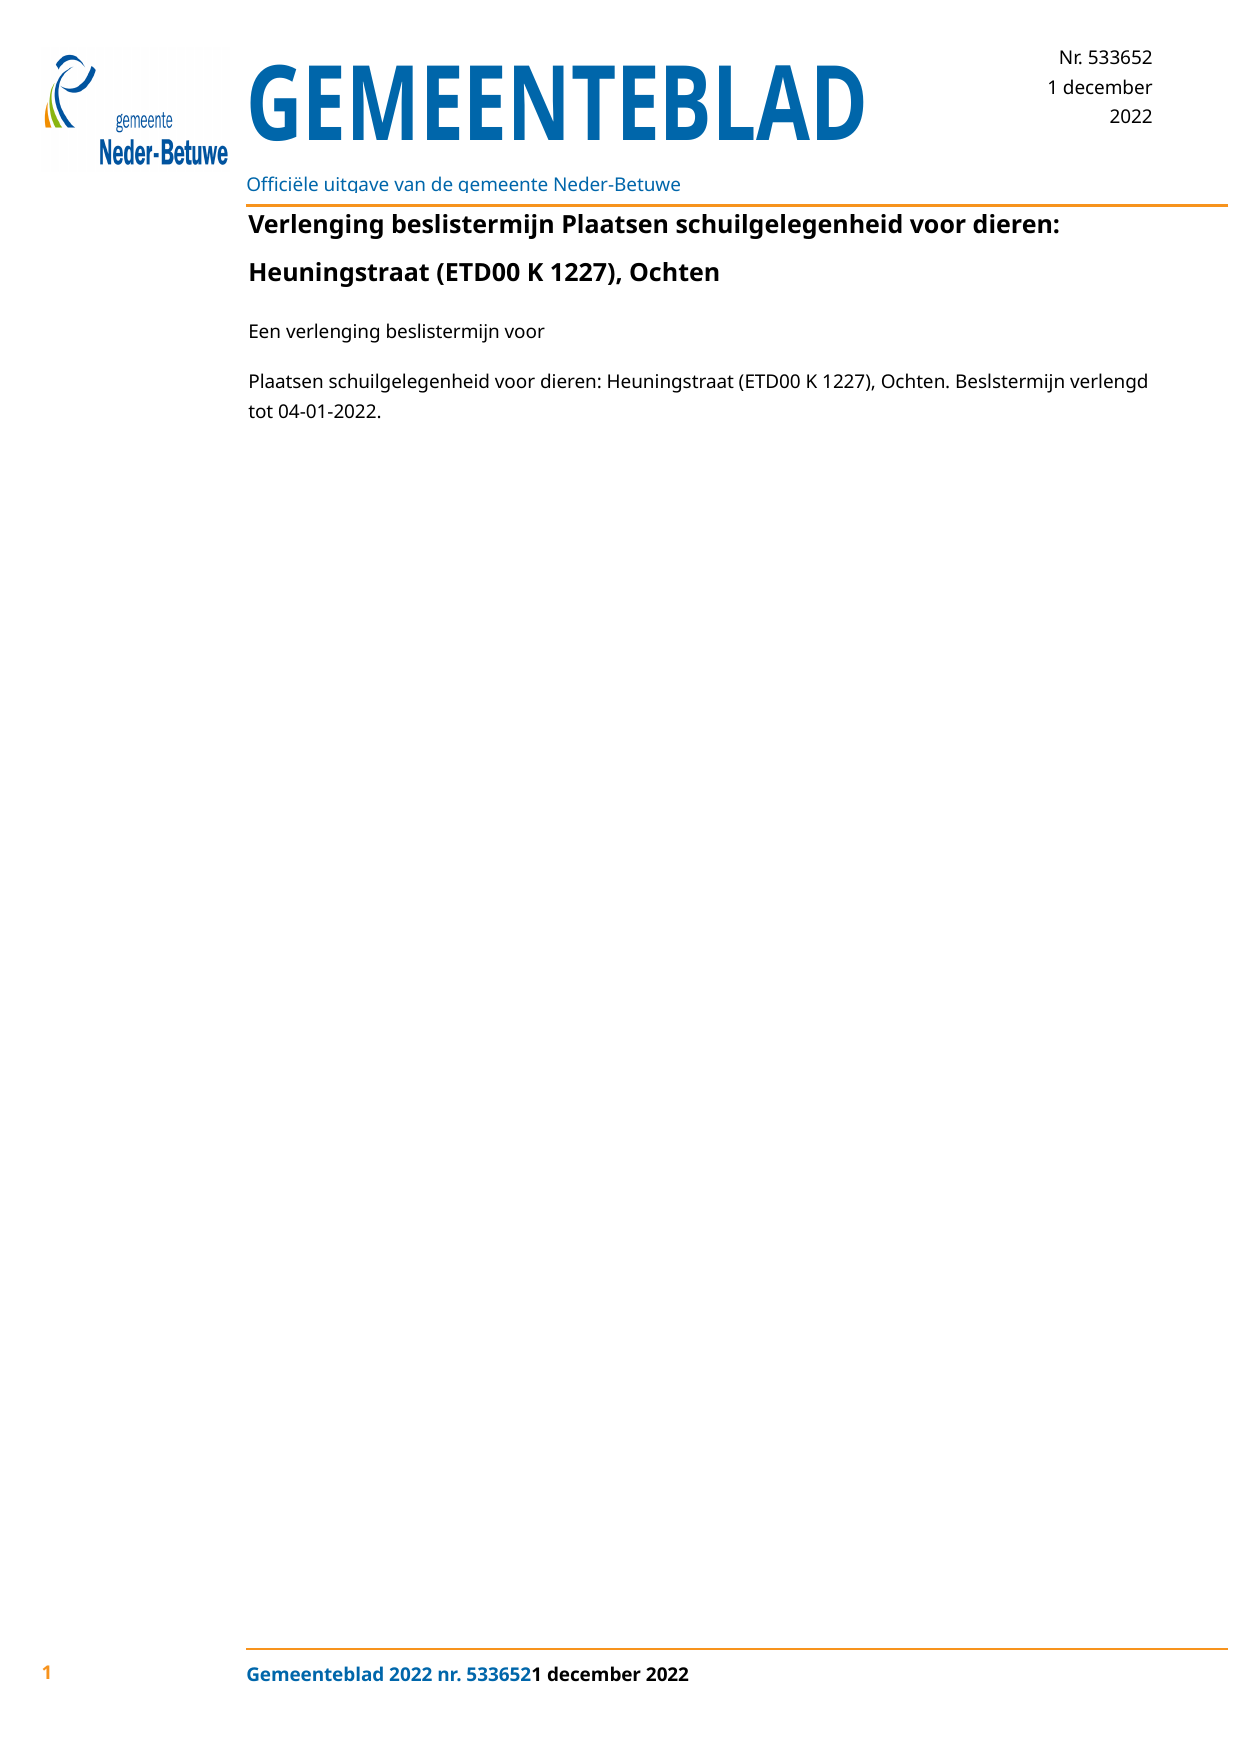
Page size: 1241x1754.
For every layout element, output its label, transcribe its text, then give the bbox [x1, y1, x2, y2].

picture [41, 47, 231, 172]
text Verlenging beslistermijn Plaatsen schuilgelegenheid voor dieren: Heuningstraat (ETD00 K 1227), Ochten [248, 207, 1152, 288]
text Een verlenging beslistermijn voor [248, 318, 1152, 344]
text Plaatsen schuilgelegenheid voor dieren: Heuningstraat (ETD00 K 1227), Ochten. Beslstermijn verlengd tot 04-01-2022. [248, 368, 1152, 424]
